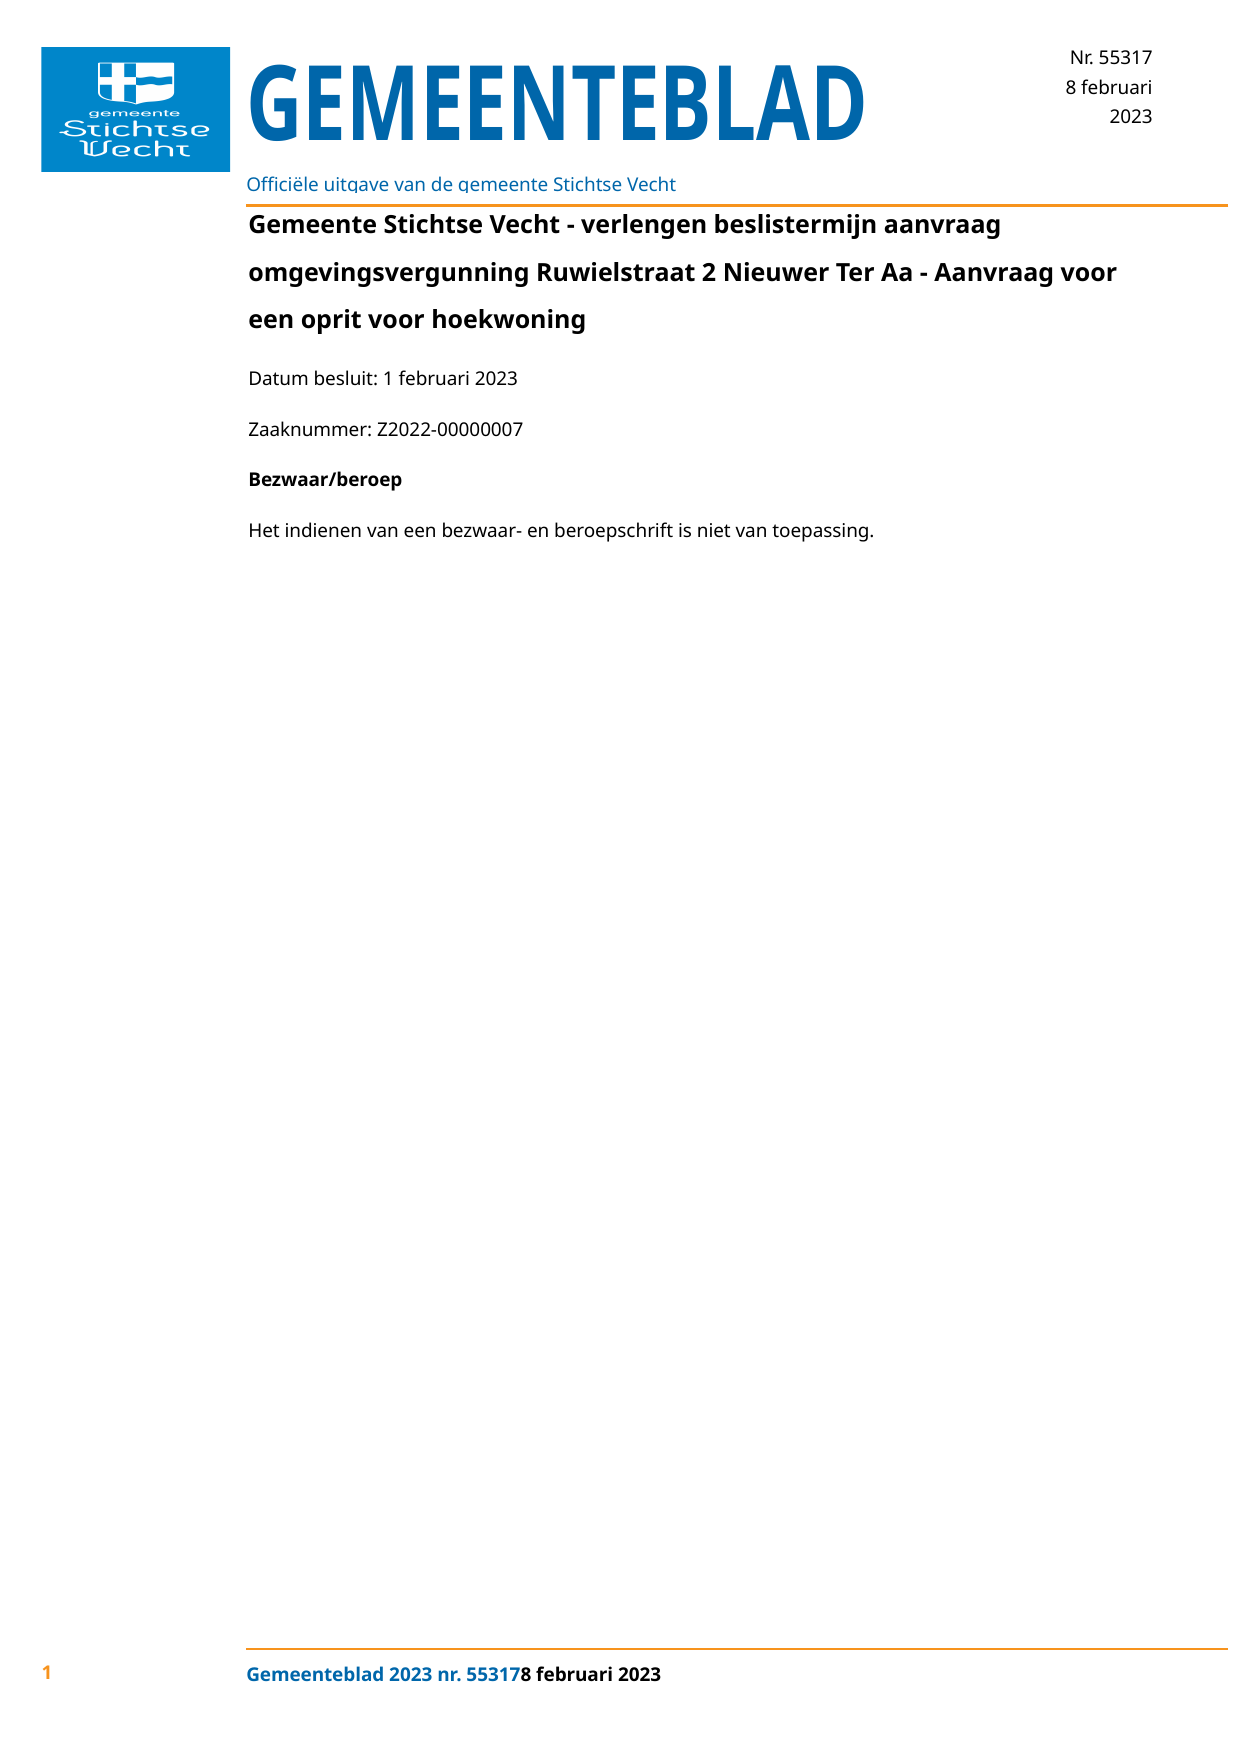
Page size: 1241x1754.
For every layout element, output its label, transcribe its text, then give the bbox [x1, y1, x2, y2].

text Gemeente Stichtse Vecht - verlengen beslistermijn aanvraag omgevingsvergunning Ruwielstraat 2 Nieuwer Ter Aa - Aanvraag voor een oprit voor hoekwoning [248, 207, 1152, 336]
picture [99, 63, 135, 101]
text Datum besluit: 1 februari 2023 [248, 366, 1152, 391]
text Bezwaar/beroep [248, 466, 1152, 492]
picture [137, 63, 174, 103]
text Zaaknummer: Z2022-00000007 [248, 416, 1152, 442]
text Het indienen van een bezwaar- en beroepschrift is niet van toepassing. [248, 517, 1152, 542]
